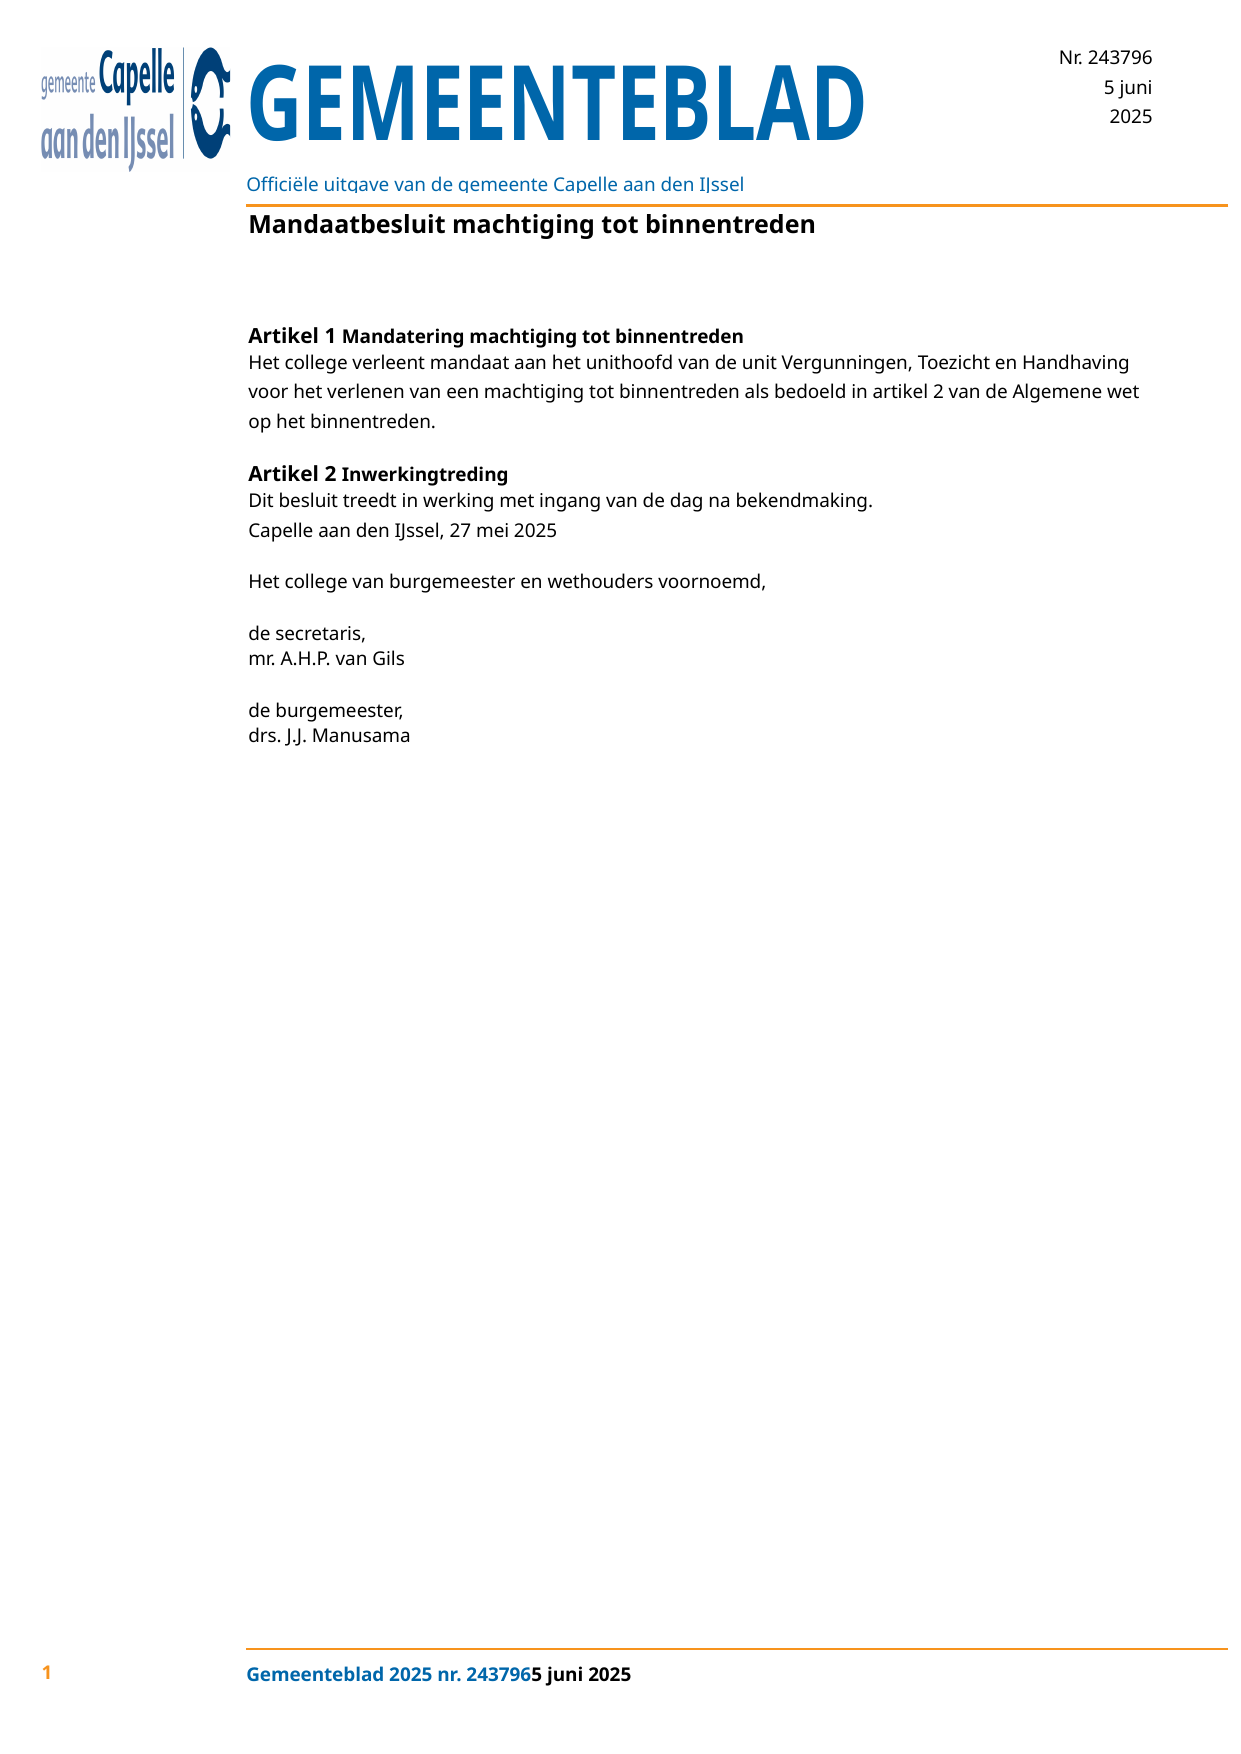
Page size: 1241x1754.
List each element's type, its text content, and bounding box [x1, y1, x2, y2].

text Het college van burgemeester en wethouders voornoemd, [248, 568, 1152, 594]
text Het college verleent mandaat aan het unithoofd van de unit Vergunningen, Toezicht en Handhaving voor het verlenen van een machtiging tot binnentreden als bedoeld in artikel 2 van de Algemene wet op het binnentreden. [248, 349, 1152, 434]
text Mandaatbesluit machtiging tot binnentreden [248, 207, 1152, 241]
text Artikel 2 Inwerkingtreding [248, 459, 1152, 487]
text de secretaris, [248, 620, 1152, 645]
text de burgemeester, [248, 697, 1152, 723]
text mr. A.H.P. van Gils [248, 645, 1152, 671]
text Artikel 1 Mandatering machtiging tot binnentreden [248, 321, 1152, 349]
text Dit besluit treedt in werking met ingang van de dag na bekendmaking. [248, 487, 1152, 513]
text Capelle aan den IJssel, 27 mei 2025 [248, 517, 1152, 542]
picture [41, 47, 231, 172]
text drs. J.J. Manusama [248, 723, 1152, 748]
